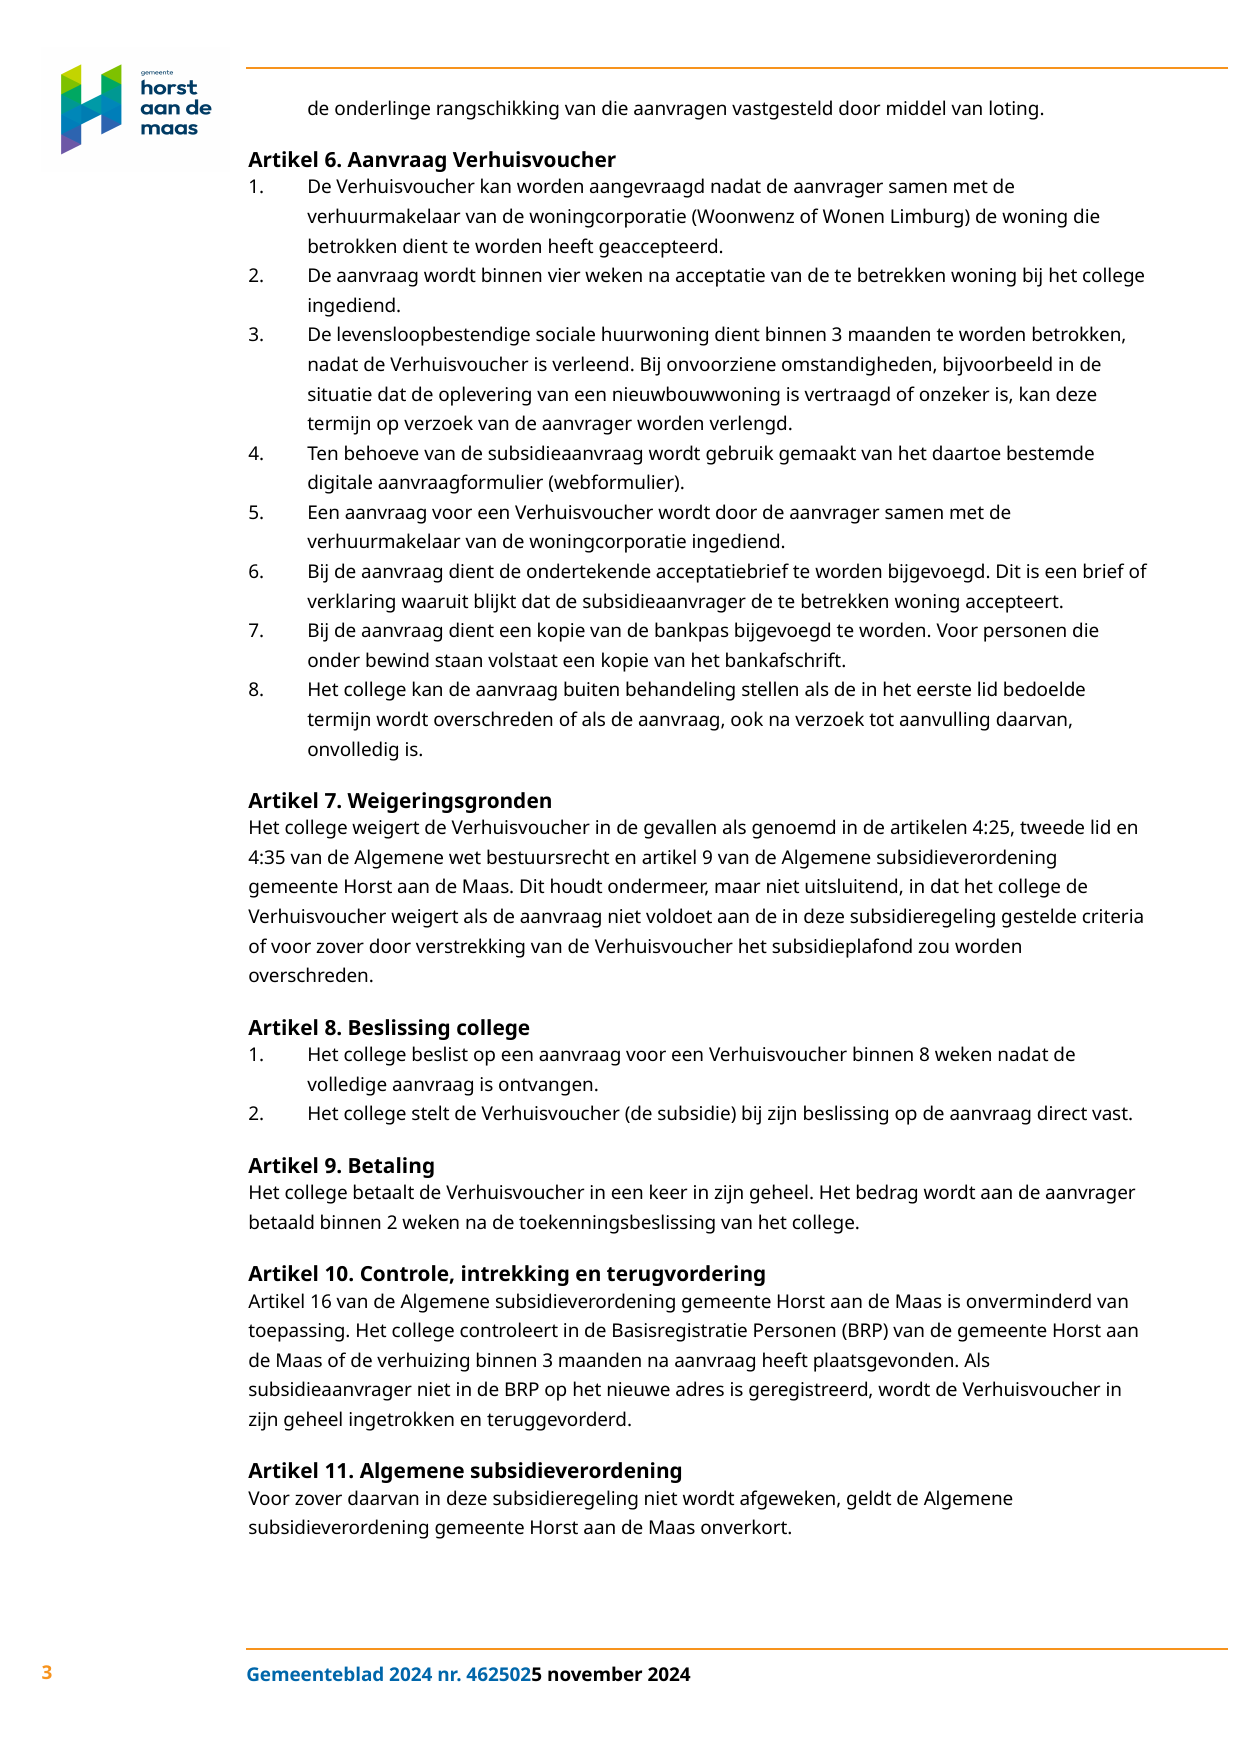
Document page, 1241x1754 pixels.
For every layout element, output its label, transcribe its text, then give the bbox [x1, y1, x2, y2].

list Het college beslist op een aanvraag voor een Verhuisvoucher binnen 8 weken nadat de volledige aanvraag is ontvangen. [248, 1041, 1152, 1097]
text Het college weigert de Verhuisvoucher in de gevallen als genoemd in de artikelen 4:25, tweede lid en 4:35 van de Algemene wet bestuursrecht en artikel 9 van de Algemene subsidieverordening gemeente Horst aan de Maas. Dit houdt ondermeer, maar niet uitsluitend, in dat het college de Verhuisvoucher weigert als de aanvraag niet voldoet aan de in deze subsidieregeling gestelde criteria of voor zover door verstrekking van de Verhuisvoucher het subsidieplafond zou worden overschreden. [248, 814, 1152, 988]
text Het college betaalt de Verhuisvoucher in een keer in zijn geheel. Het bedrag wordt aan de aanvrager betaald binnen 2 weken na de toekenningsbeslissing van het college. [248, 1179, 1152, 1235]
text Artikel 7. Weigeringsgronden [248, 786, 1152, 814]
list Ten behoeve van de subsidieaanvraag wordt gebruik gemaakt van het daartoe bestemde digitale aanvraagformulier (webformulier). [248, 440, 1152, 495]
list Het college kan de aanvraag buiten behandeling stellen als de in het eerste lid bedoelde termijn wordt overschreden of als de aanvraag, ook na verzoek tot aanvulling daarvan, onvolledig is. [248, 677, 1152, 761]
picture [41, 47, 231, 172]
list De Verhuisvoucher kan worden aangevraagd nadat de aanvrager samen met de verhuurmakelaar van de woningcorporatie (Woonwenz of Wonen Limburg) de woning die betrokken dient te worden heeft geaccepteerd. [248, 174, 1152, 258]
text Artikel 8. Beslissing college [248, 1013, 1152, 1041]
text Artikel 9. Betaling [248, 1151, 1152, 1179]
list Een aanvraag voor een Verhuisvoucher wordt door de aanvrager samen met de verhuurmakelaar van de woningcorporatie ingediend. [248, 499, 1152, 554]
text Artikel 6. Aanvraag Verhuisvoucher [248, 145, 1152, 174]
text Voor zover daarvan in deze subsidieregeling niet wordt afgeweken, geldt de Algemene subsidieverordening gemeente Horst aan de Maas onverkort. [248, 1485, 1152, 1540]
list De levensloopbestendige sociale huurwoning dient binnen 3 maanden te worden betrokken, nadat de Verhuisvoucher is verleend. Bij onvoorziene omstandigheden, bijvoorbeeld in de situatie dat de oplevering van een nieuwbouwwoning is vertraagd of onzeker is, kan deze termijn op verzoek van de aanvrager worden verlengd. [248, 322, 1152, 436]
text Artikel 10. Controle, intrekking en terugvordering [248, 1259, 1152, 1288]
list Bij de aanvraag dient een kopie van de bankpas bijgevoegd te worden. Voor personen die onder bewind staan volstaat een kopie van het bankafschrift. [248, 617, 1152, 673]
text Artikel 11. Algemene subsidieverordening [248, 1457, 1152, 1485]
list Bij de aanvraag dient de ondertekende acceptatiebrief te worden bijgevoegd. Dit is een brief of verklaring waaruit blijkt dat de subsidieaanvrager de te betrekken woning accepteert. [248, 558, 1152, 613]
list De aanvraag wordt binnen vier weken na acceptatie van de te betrekken woning bij het college ingediend. [248, 262, 1152, 318]
list Het college stelt de Verhuisvoucher (de subsidie) bij zijn beslissing op de aanvraag direct vast. [248, 1101, 1152, 1126]
text Artikel 16 van de Algemene subsidieverordening gemeente Horst aan de Maas is onverminderd van toepassing. Het college controleert in de Basisregistratie Personen (BRP) van de gemeente Horst aan de Maas of de verhuizing binnen 3 maanden na aanvraag heeft plaatsgevonden. Als subsidieaanvrager niet in de BRP op het nieuwe adres is geregistreerd, wordt de Verhuisvoucher in zijn geheel ingetrokken en teruggevorderd. [248, 1288, 1152, 1432]
list de onderlinge rangschikking van die aanvragen vastgesteld door middel van loting. [248, 95, 1152, 121]
